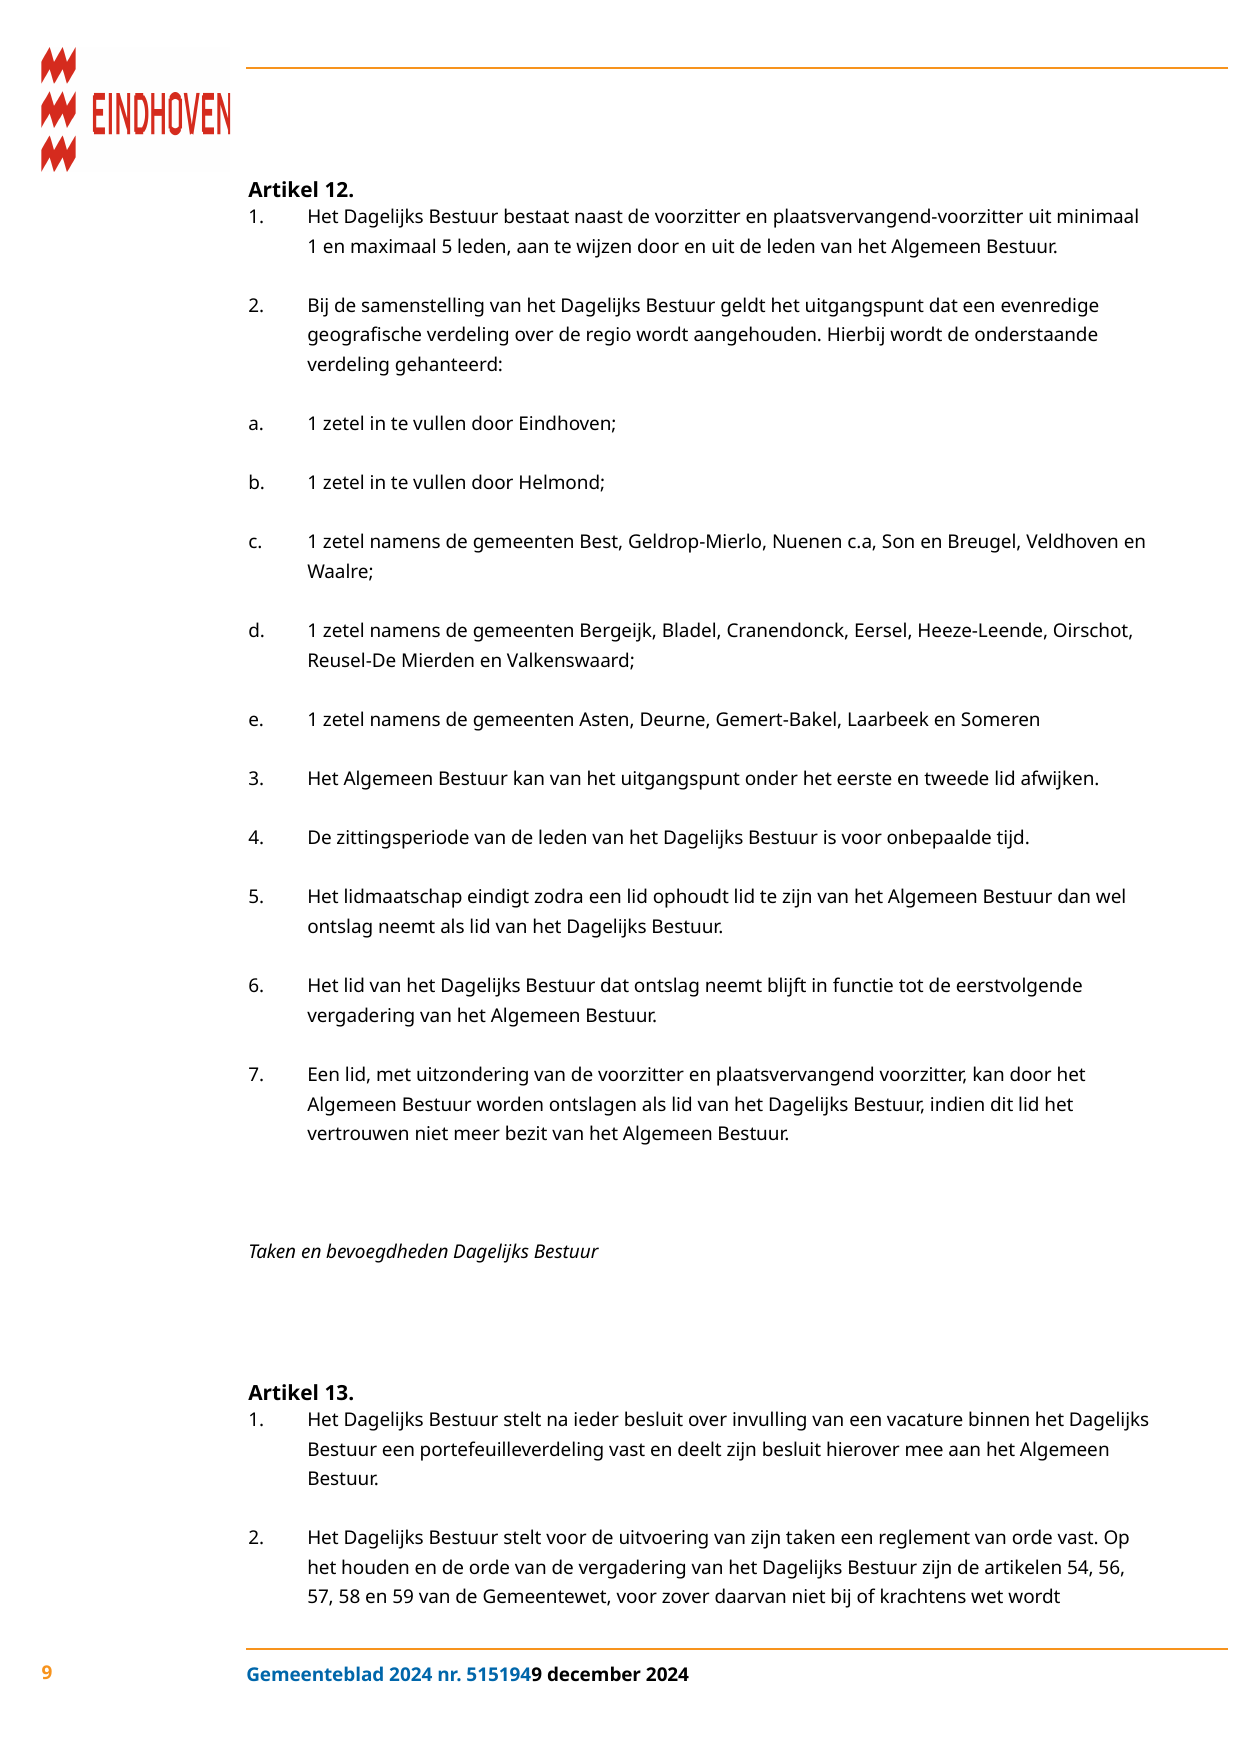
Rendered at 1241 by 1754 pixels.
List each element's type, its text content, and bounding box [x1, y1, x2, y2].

text Artikel 13. [248, 1378, 1152, 1406]
list Bij de samenstelling van het Dagelijks Bestuur geldt het uitgangspunt dat een evenredige geografische verdeling over de regio wordt aangehouden. Hierbij wordt de onderstaande verdeling gehanteerd: [248, 292, 1152, 377]
picture [41, 47, 231, 172]
list Het Dagelijks Bestuur bestaat naast de voorzitter en plaatsvervangend-voorzitter uit minimaal 1 en maximaal 5 leden, aan te wijzen door en uit de leden van het Algemeen Bestuur. [248, 203, 1152, 258]
list 1 zetel namens de gemeenten Asten, Deurne, Gemert-Bakel, Laarbeek en Someren [248, 706, 1152, 732]
list Een lid, met uitzondering van de voorzitter en plaatsvervangend voorzitter, kan door het Algemeen Bestuur worden ontslagen als lid van het Dagelijks Bestuur, indien dit lid het vertrouwen niet meer bezit van het Algemeen Bestuur. [248, 1061, 1152, 1146]
list 1 zetel in te vullen door Helmond; [248, 469, 1152, 495]
list Het lidmaatschap eindigt zodra een lid ophoudt lid te zijn van het Algemeen Bestuur dan wel ontslag neemt als lid van het Dagelijks Bestuur. [248, 884, 1152, 939]
list Het lid van het Dagelijks Bestuur dat ontslag neemt blijft in functie tot de eerstvolgende vergadering van het Algemeen Bestuur. [248, 972, 1152, 1028]
list De zittingsperiode van de leden van het Dagelijks Bestuur is voor onbepaalde tijd. [248, 824, 1152, 850]
list Het Dagelijks Bestuur stelt voor de uitvoering van zijn taken een reglement van orde vast. Op het houden en de orde van de vergadering van het Dagelijks Bestuur zijn de artikelen 54, 56, 57, 58 en 59 van de Gemeentewet, voor zover daarvan niet bij of krachtens wet wordt [248, 1524, 1152, 1609]
text Artikel 12. [248, 175, 1152, 203]
text Taken en bevoegdheden Dagelijks Bestuur [248, 1239, 1152, 1264]
list Het Algemeen Bestuur kan van het uitgangspunt onder het eerste en tweede lid afwijken. [248, 765, 1152, 791]
list 1 zetel in te vullen door Eindhoven; [248, 410, 1152, 436]
list 1 zetel namens de gemeenten Bergeijk, Bladel, Cranendonck, Eersel, Heeze-Leende, Oirschot, Reusel-De Mierden en Valkenswaard; [248, 617, 1152, 673]
list 1 zetel namens de gemeenten Best, Geldrop-Mierlo, Nuenen c.a, Son en Breugel, Veldhoven en Waalre; [248, 529, 1152, 584]
list Het Dagelijks Bestuur stelt na ieder besluit over invulling van een vacature binnen het Dagelijks Bestuur een portefeuilleverdeling vast en deelt zijn besluit hierover mee aan het Algemeen Bestuur. [248, 1406, 1152, 1491]
